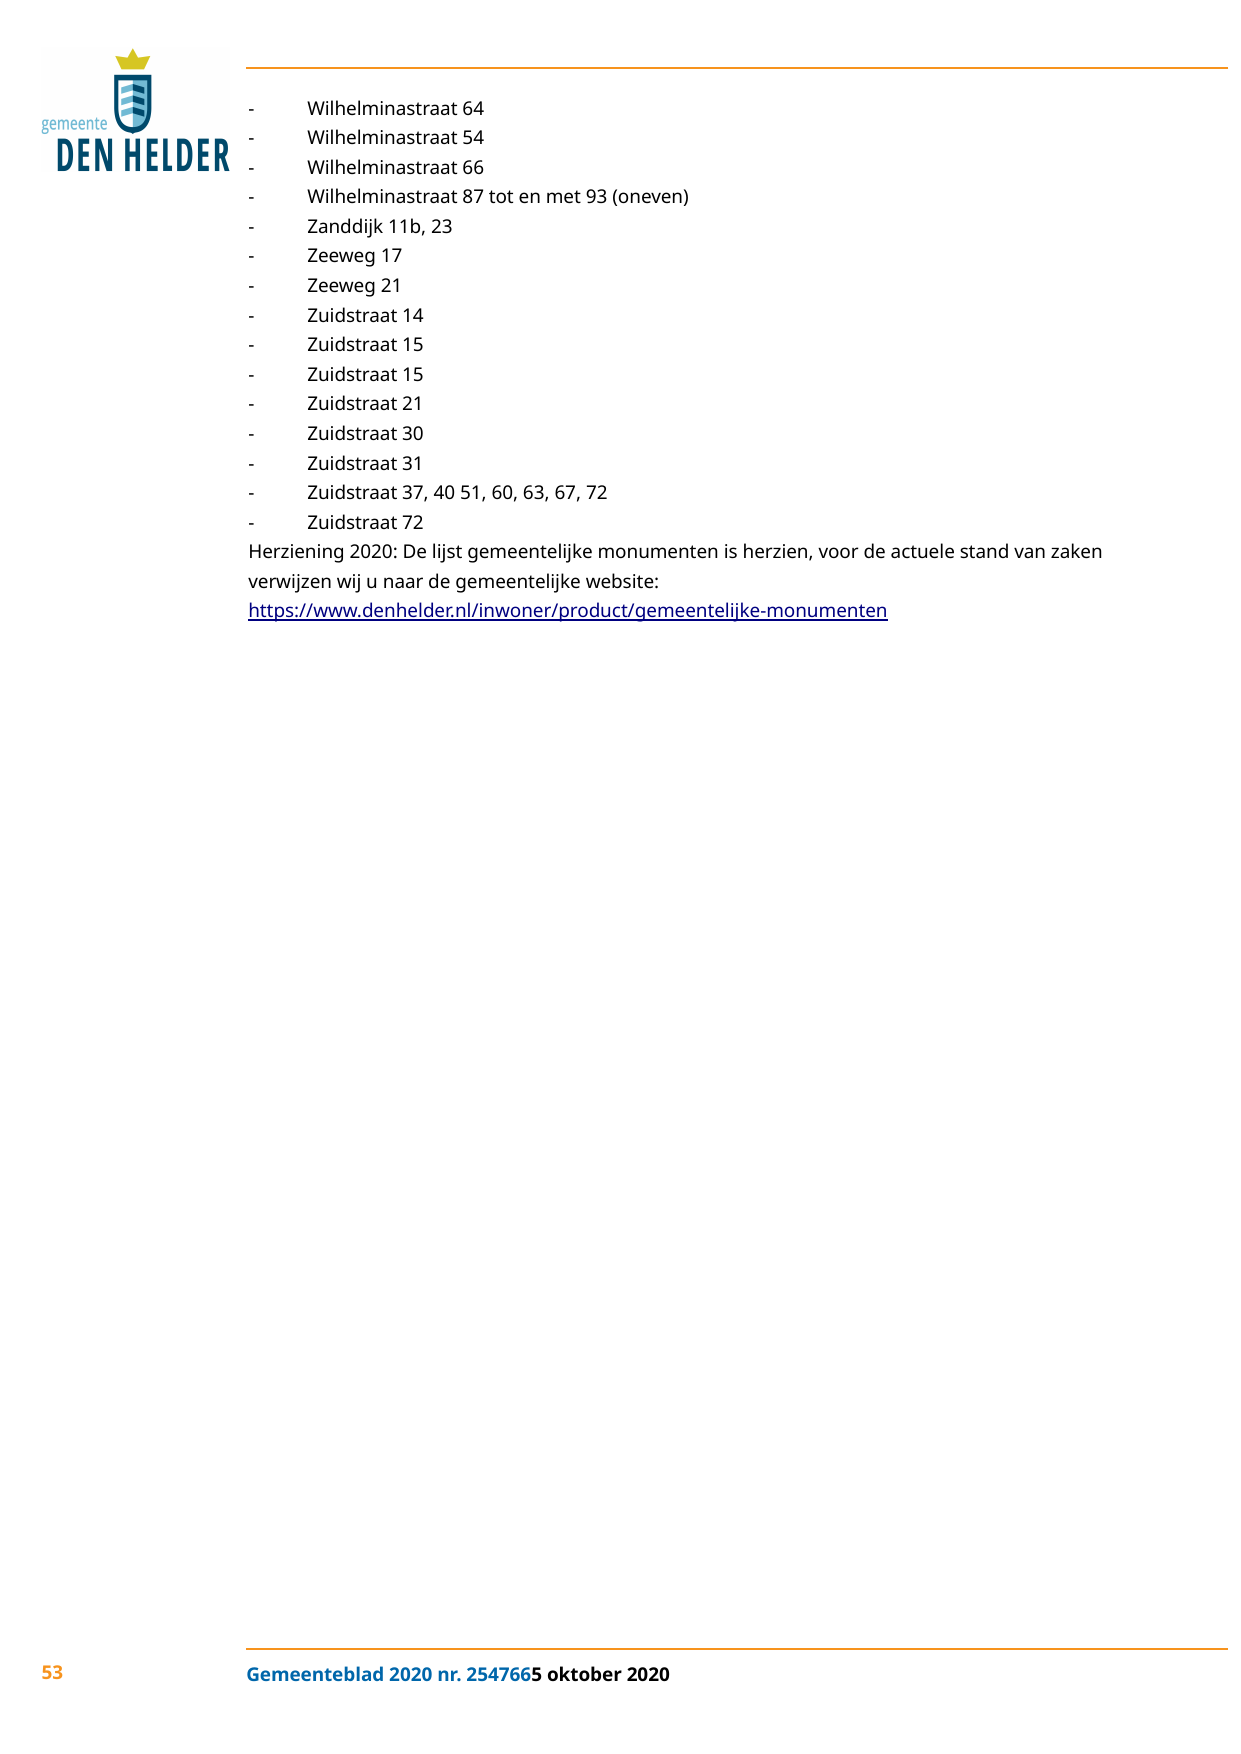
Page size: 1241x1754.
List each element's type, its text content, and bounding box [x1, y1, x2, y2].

list Wilhelminastraat 66 [248, 154, 1152, 180]
list Wilhelminastraat 64 [248, 95, 1152, 121]
list Zuidstraat 21 [248, 391, 1152, 416]
list Wilhelminastraat 87 tot en met 93 (oneven) [248, 183, 1152, 209]
picture [130, 157, 135, 172]
list Zuidstraat 72 [248, 509, 1152, 535]
picture [41, 47, 231, 172]
picture [63, 144, 68, 165]
list Zeeweg 21 [248, 272, 1152, 298]
list Zuidstraat 15 [248, 331, 1152, 357]
text Herziening 2020: De lijst gemeentelijke monumenten is herzien, voor de actuele stand van zaken verwijzen wij u naar de gemeentelijke website: https://www.denhelder.nl/inwoner/product/gemeentelijke-monumenten [248, 538, 1152, 623]
list Zuidstraat 31 [248, 450, 1152, 476]
picture [100, 154, 106, 172]
list Zeeweg 17 [248, 243, 1152, 268]
list Wilhelminastraat 54 [248, 124, 1152, 150]
list Zanddijk 11b, 23 [248, 213, 1152, 239]
picture [182, 144, 187, 165]
list Zuidstraat 15 [248, 361, 1152, 387]
list Zuidstraat 14 [248, 302, 1152, 328]
list Zuidstraat 37, 40 51, 60, 63, 67, 72 [248, 479, 1152, 505]
list Zuidstraat 30 [248, 420, 1152, 446]
picture [220, 160, 224, 172]
